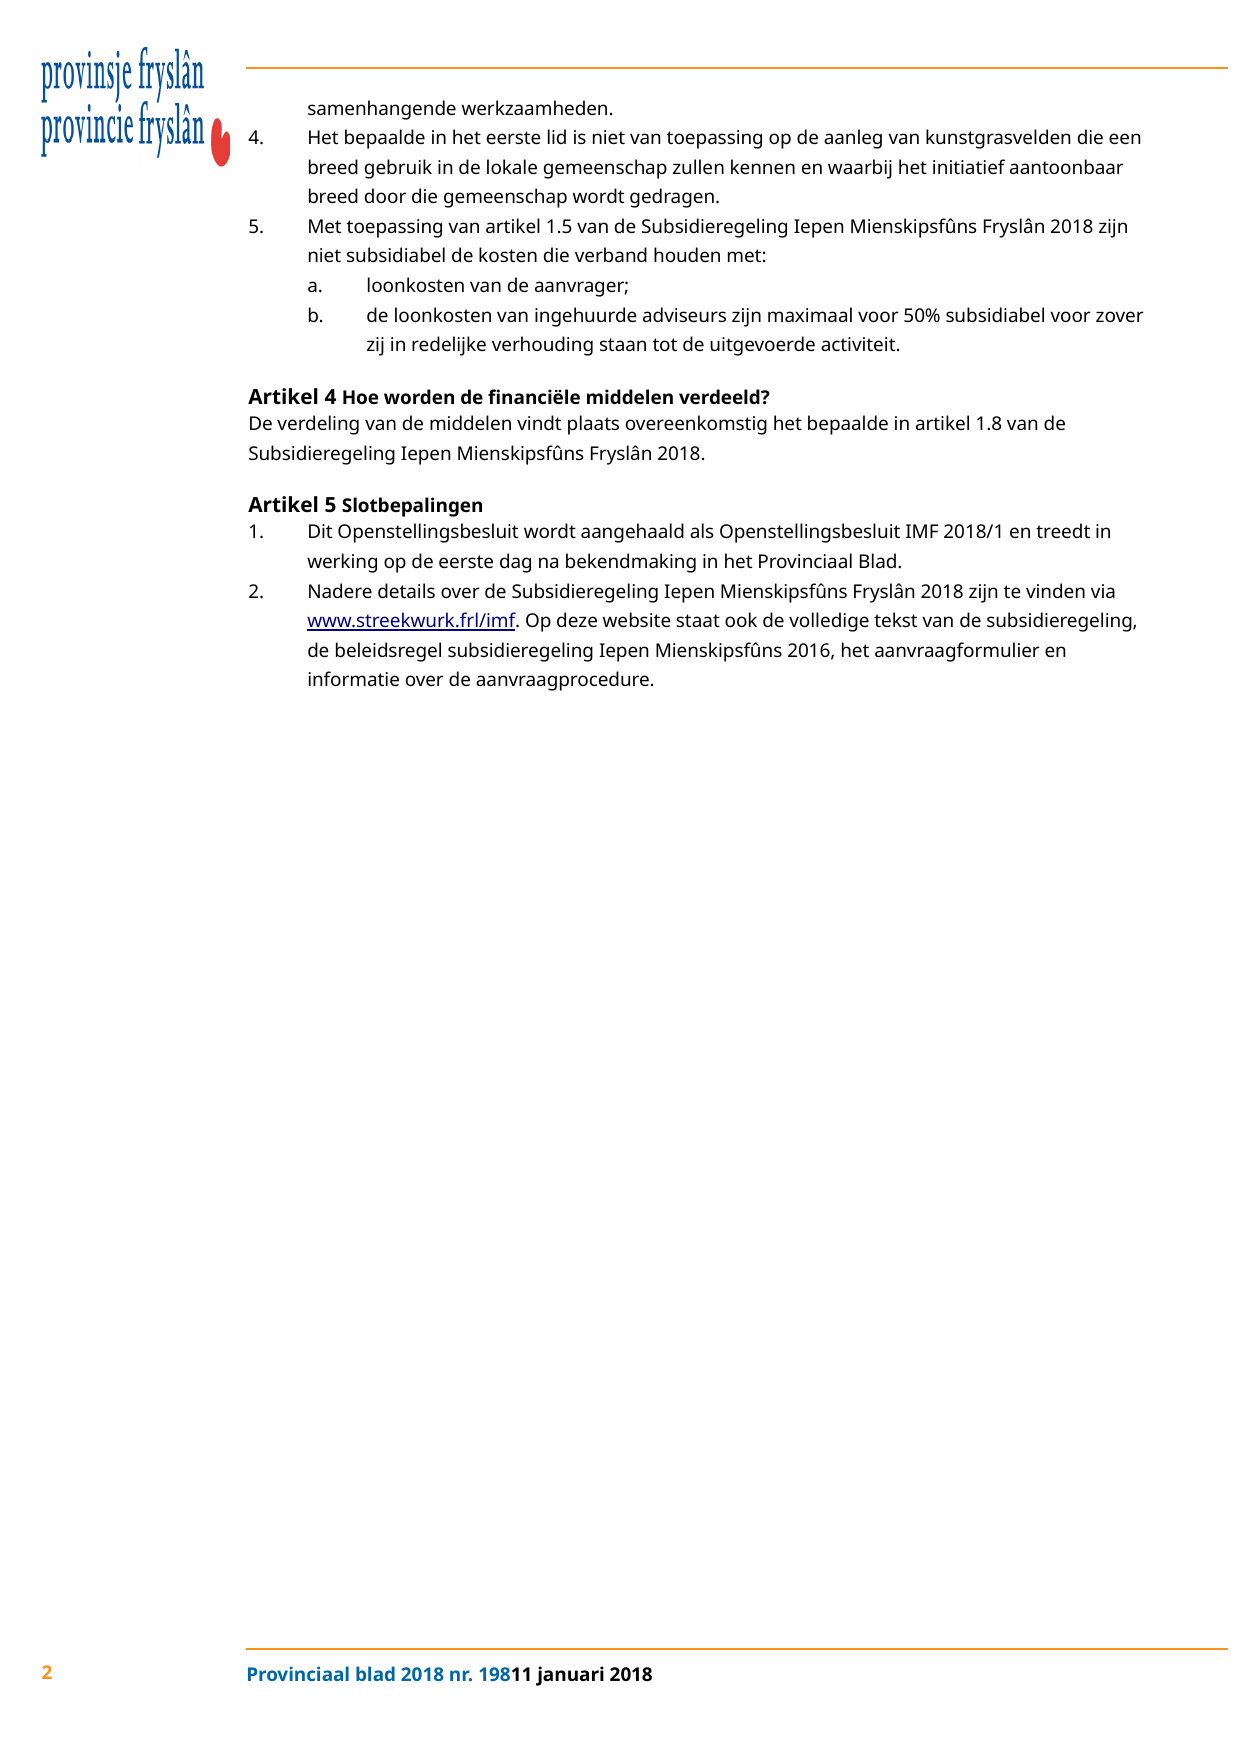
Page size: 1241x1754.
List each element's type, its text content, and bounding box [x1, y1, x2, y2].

picture [41, 47, 231, 172]
list Met toepassing van artikel 1.5 van de Subsidieregeling Iepen Mienskipsfûns Fryslân 2018 zijn niet subsidiabel de kosten die verband houden met: [248, 213, 1152, 268]
text Artikel 5 Slotbepalingen [248, 490, 1152, 519]
text Artikel 4 Hoe worden de financiële middelen verdeeld? [248, 382, 1152, 410]
text De verdeling van de middelen vindt plaats overeenkomstig het bepaalde in artikel 1.8 van de Subsidieregeling Iepen Mienskipsfûns Fryslân 2018. [248, 410, 1152, 466]
list samenhangende werkzaamheden. [248, 95, 1152, 121]
list loonkosten van de aanvrager; [307, 272, 1152, 298]
list Het bepaalde in het eerste lid is niet van toepassing op de aanleg van kunstgrasvelden die een breed gebruik in de lokale gemeenschap zullen kennen en waarbij het initiatief aantoonbaar breed door die gemeenschap wordt gedragen. [248, 124, 1152, 209]
list de loonkosten van ingehuurde adviseurs zijn maximaal voor 50% subsidiabel voor zover zij in redelijke verhouding staan tot de uitgevoerde activiteit. [307, 302, 1152, 357]
list Nadere details over de Subsidieregeling Iepen Mienskipsfûns Fryslân 2018 zijn te vinden via www.streekwurk.frl/imf. Op deze website staat ook de volledige tekst van de subsidieregeling, de beleidsregel subsidieregeling Iepen Mienskipsfûns 2016, het aanvraagformulier en informatie over de aanvraagprocedure. [248, 578, 1152, 692]
list Dit Openstellingsbesluit wordt aangehaald als Openstellingsbesluit IMF 2018/1 en treedt in werking op de eerste dag na bekendmaking in het Provinciaal Blad. [248, 519, 1152, 574]
